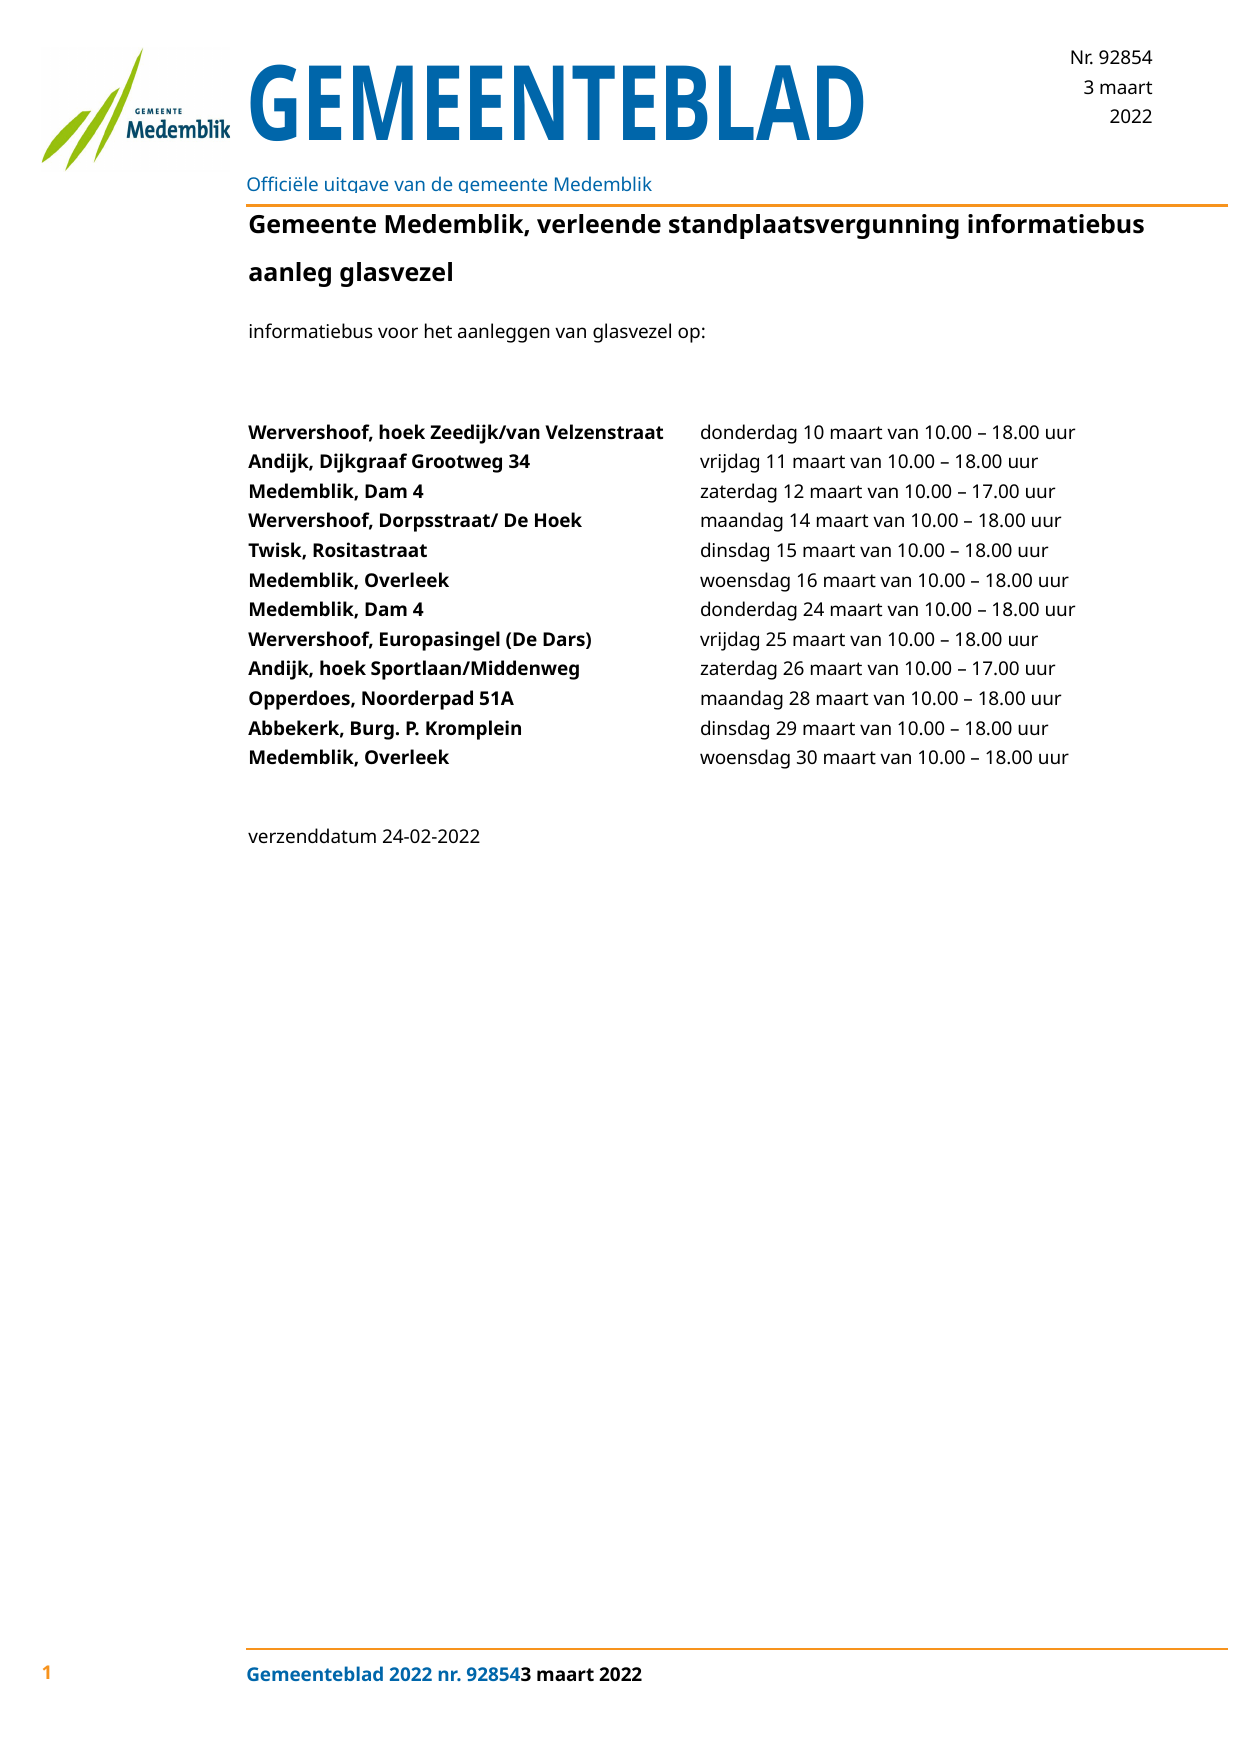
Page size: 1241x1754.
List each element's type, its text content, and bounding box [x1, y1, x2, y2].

text Gemeente Medemblik, verleende standplaatsvergunning informatiebus aanleg glasvezel [248, 207, 1152, 288]
table_header Wervershoof, hoek Zeedijk/van Velzenstraat Andijk, Dijkgraaf Grootweg 34 Medemblik, Dam 4 Wervershoof, Dorpsstraat/ De Hoek Twisk, Rositastraat Medemblik, Overleek Medemblik, Dam 4 Wervershoof, Europasingel (De Dars) Andijk, hoek Sportlaan/Middenweg Opperdoes, Noorderpad 51A Abbekerk, Burg. P. Kromplein Medemblik, Overleek [248, 419, 700, 770]
table_header donderdag 10 maart van 10.00 – 18.00 uur vrijdag 11 maart van 10.00 – 18.00 uur zaterdag 12 maart van 10.00 – 17.00 uur maandag 14 maart van 10.00 – 18.00 uur dinsdag 15 maart van 10.00 – 18.00 uur woensdag 16 maart van 10.00 – 18.00 uur donderdag 24 maart van 10.00 – 18.00 uur vrijdag 25 maart van 10.00 – 18.00 uur zaterdag 26 maart van 10.00 – 17.00 uur maandag 28 maart van 10.00 – 18.00 uur dinsdag 29 maart van 10.00 – 18.00 uur woensdag 30 maart van 10.00 – 18.00 uur [700, 419, 1152, 770]
text verzenddatum 24-02-2022 [248, 824, 1152, 849]
text informatiebus voor het aanleggen van glasvezel op: [248, 318, 1152, 344]
picture [41, 47, 231, 172]
